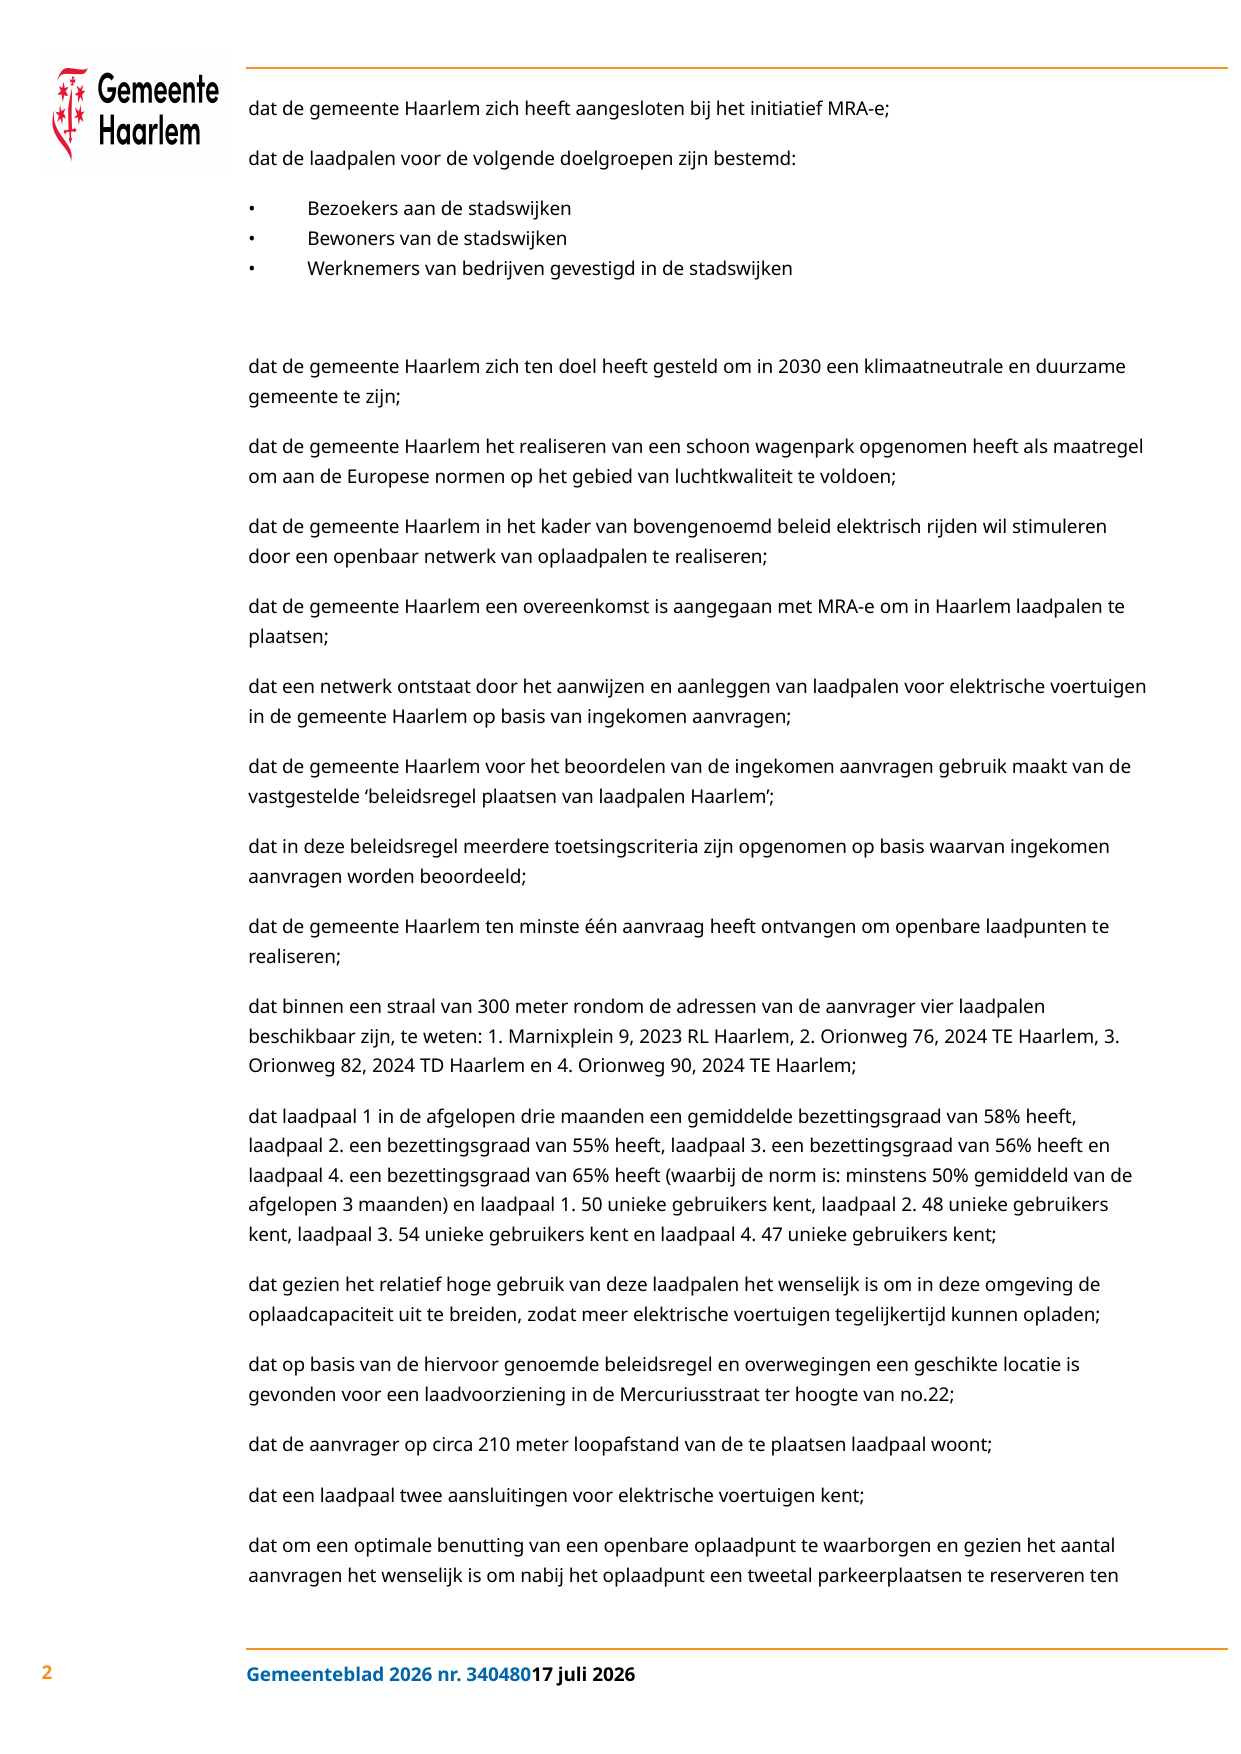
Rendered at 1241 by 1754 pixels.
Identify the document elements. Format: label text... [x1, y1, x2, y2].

text dat binnen een straal van 300 meter rondom de adressen van de aanvrager vier laadpalen beschikbaar zijn, te weten: 1. Marnixplein 9, 2023 RL Haarlem, 2. Orionweg 76, 2024 TE Haarlem, 3. Orionweg 82, 2024 TD Haarlem en 4. Orionweg 90, 2024 TE Haarlem; [248, 993, 1152, 1078]
text dat een netwerk ontstaat door het aanwijzen en aanleggen van laadpalen voor elektrische voertuigen in de gemeente Haarlem op basis van ingekomen aanvragen; [248, 673, 1152, 728]
text dat op basis van de hiervoor genoemde beleidsregel en overwegingen een geschikte locatie is gevonden voor een laadvoorziening in de Mercuriusstraat ter hoogte van no.22; [248, 1352, 1152, 1407]
list Werknemers van bedrijven gevestigd in de stadswijken [248, 255, 1152, 281]
text dat om een optimale benutting van een openbare oplaadpunt te waarborgen en gezien het aantal aanvragen het wenselijk is om nabij het oplaadpunt een tweetal parkeerplaatsen te reserveren ten [248, 1532, 1152, 1588]
text dat de gemeente Haarlem in het kader van bovengenoemd beleid elektrisch rijden wil stimuleren door een openbaar netwerk van oplaadpalen te realiseren; [248, 513, 1152, 568]
text dat de gemeente Haarlem een overeenkomst is aangegaan met MRA-e om in Haarlem laadpalen te plaatsen; [248, 593, 1152, 648]
text dat gezien het relatief hoge gebruik van deze laadpalen het wenselijk is om in deze omgeving de oplaadcapaciteit uit te breiden, zodat meer elektrische voertuigen tegelijkertijd kunnen opladen; [248, 1272, 1152, 1327]
text dat de gemeente Haarlem ten minste één aanvraag heeft ontvangen om openbare laadpunten te realiseren; [248, 913, 1152, 968]
text dat de gemeente Haarlem het realiseren van een schoon wagenpark opgenomen heeft als maatregel om aan de Europese normen op het gebied van luchtkwaliteit te voldoen; [248, 433, 1152, 488]
list Bezoekers aan de stadswijken [248, 196, 1152, 221]
text dat de gemeente Haarlem zich heeft aangesloten bij het initiatief MRA-e; [248, 95, 1152, 121]
text dat de aanvrager op circa 210 meter loopafstand van de te plaatsen laadpaal woont; [248, 1432, 1152, 1457]
text dat in deze beleidsregel meerdere toetsingscriteria zijn opgenomen op basis waarvan ingekomen aanvragen worden beoordeeld; [248, 833, 1152, 888]
picture [41, 47, 231, 172]
list Bewoners van de stadswijken [248, 225, 1152, 251]
text dat de gemeente Haarlem zich ten doel heeft gesteld om in 2030 een klimaatneutrale en duurzame gemeente te zijn; [248, 353, 1152, 408]
text dat laadpaal 1 in de afgelopen drie maanden een gemiddelde bezettingsgraad van 58% heeft, laadpaal 2. een bezettingsgraad van 55% heeft, laadpaal 3. een bezettingsgraad van 56% heeft en laadpaal 4. een bezettingsgraad van 65% heeft (waarbij de norm is: minstens 50% gemiddeld van de afgelopen 3 maanden) en laadpaal 1. 50 unieke gebruikers kent, laadpaal 2. 48 unieke gebruikers kent, laadpaal 3. 54 unieke gebruikers kent en laadpaal 4. 47 unieke gebruikers kent; [248, 1103, 1152, 1247]
text dat de gemeente Haarlem voor het beoordelen van de ingekomen aanvragen gebruik maakt van de vastgestelde ‘beleidsregel plaatsen van laadpalen Haarlem’; [248, 753, 1152, 808]
text dat de laadpalen voor de volgende doelgroepen zijn bestemd: [248, 145, 1152, 171]
text dat een laadpaal twee aansluitingen voor elektrische voertuigen kent; [248, 1482, 1152, 1508]
